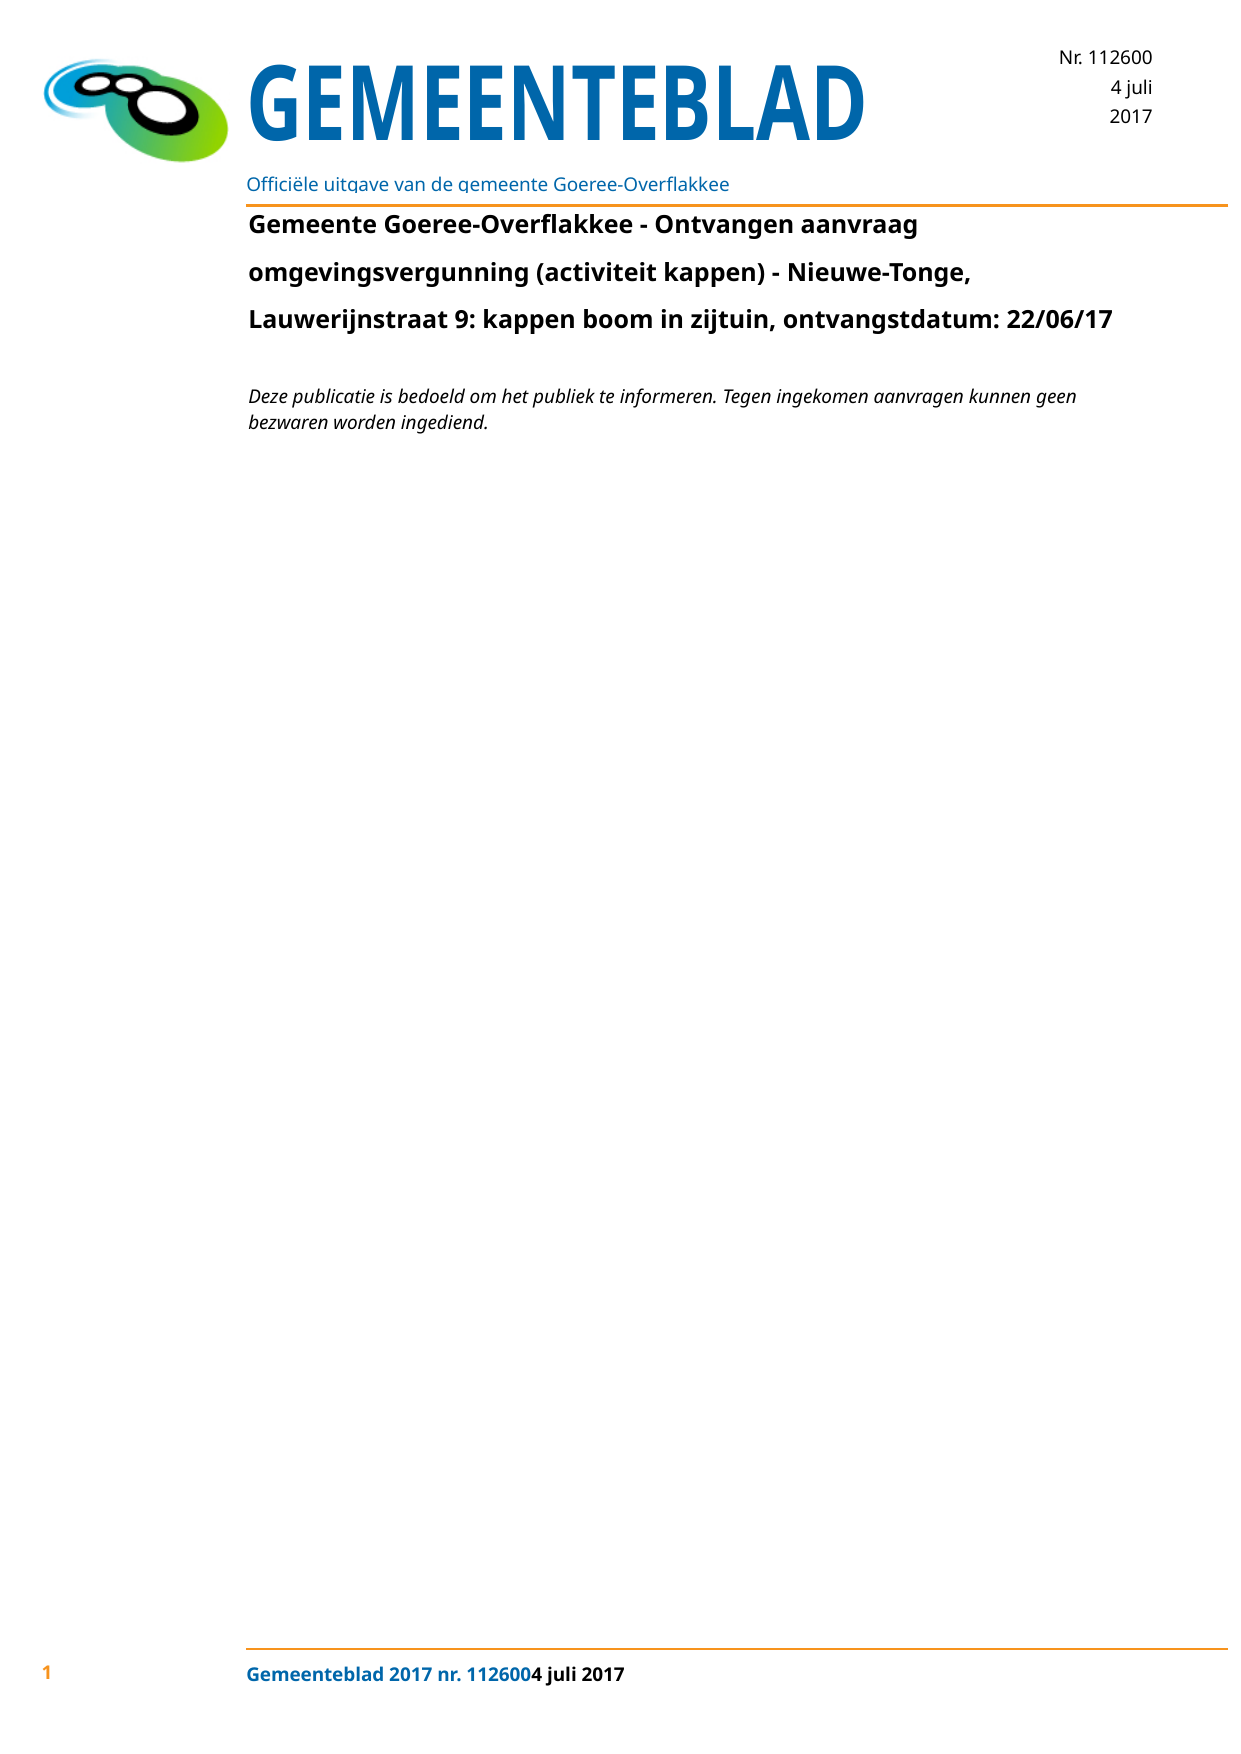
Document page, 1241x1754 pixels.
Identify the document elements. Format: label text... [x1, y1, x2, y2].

text Deze publicatie is bedoeld om het publiek te informeren. Tegen ingekomen aanvragen kunnen geen bezwaren worden ingediend. [248, 384, 1152, 435]
text Gemeente Goeree-Overflakkee - Ontvangen aanvraag omgevingsvergunning (activiteit kappen) - Nieuwe-Tonge, Lauwerijnstraat 9: kappen boom in zijtuin, ontvangstdatum: 22/06/17 [248, 207, 1152, 336]
picture [41, 47, 231, 172]
